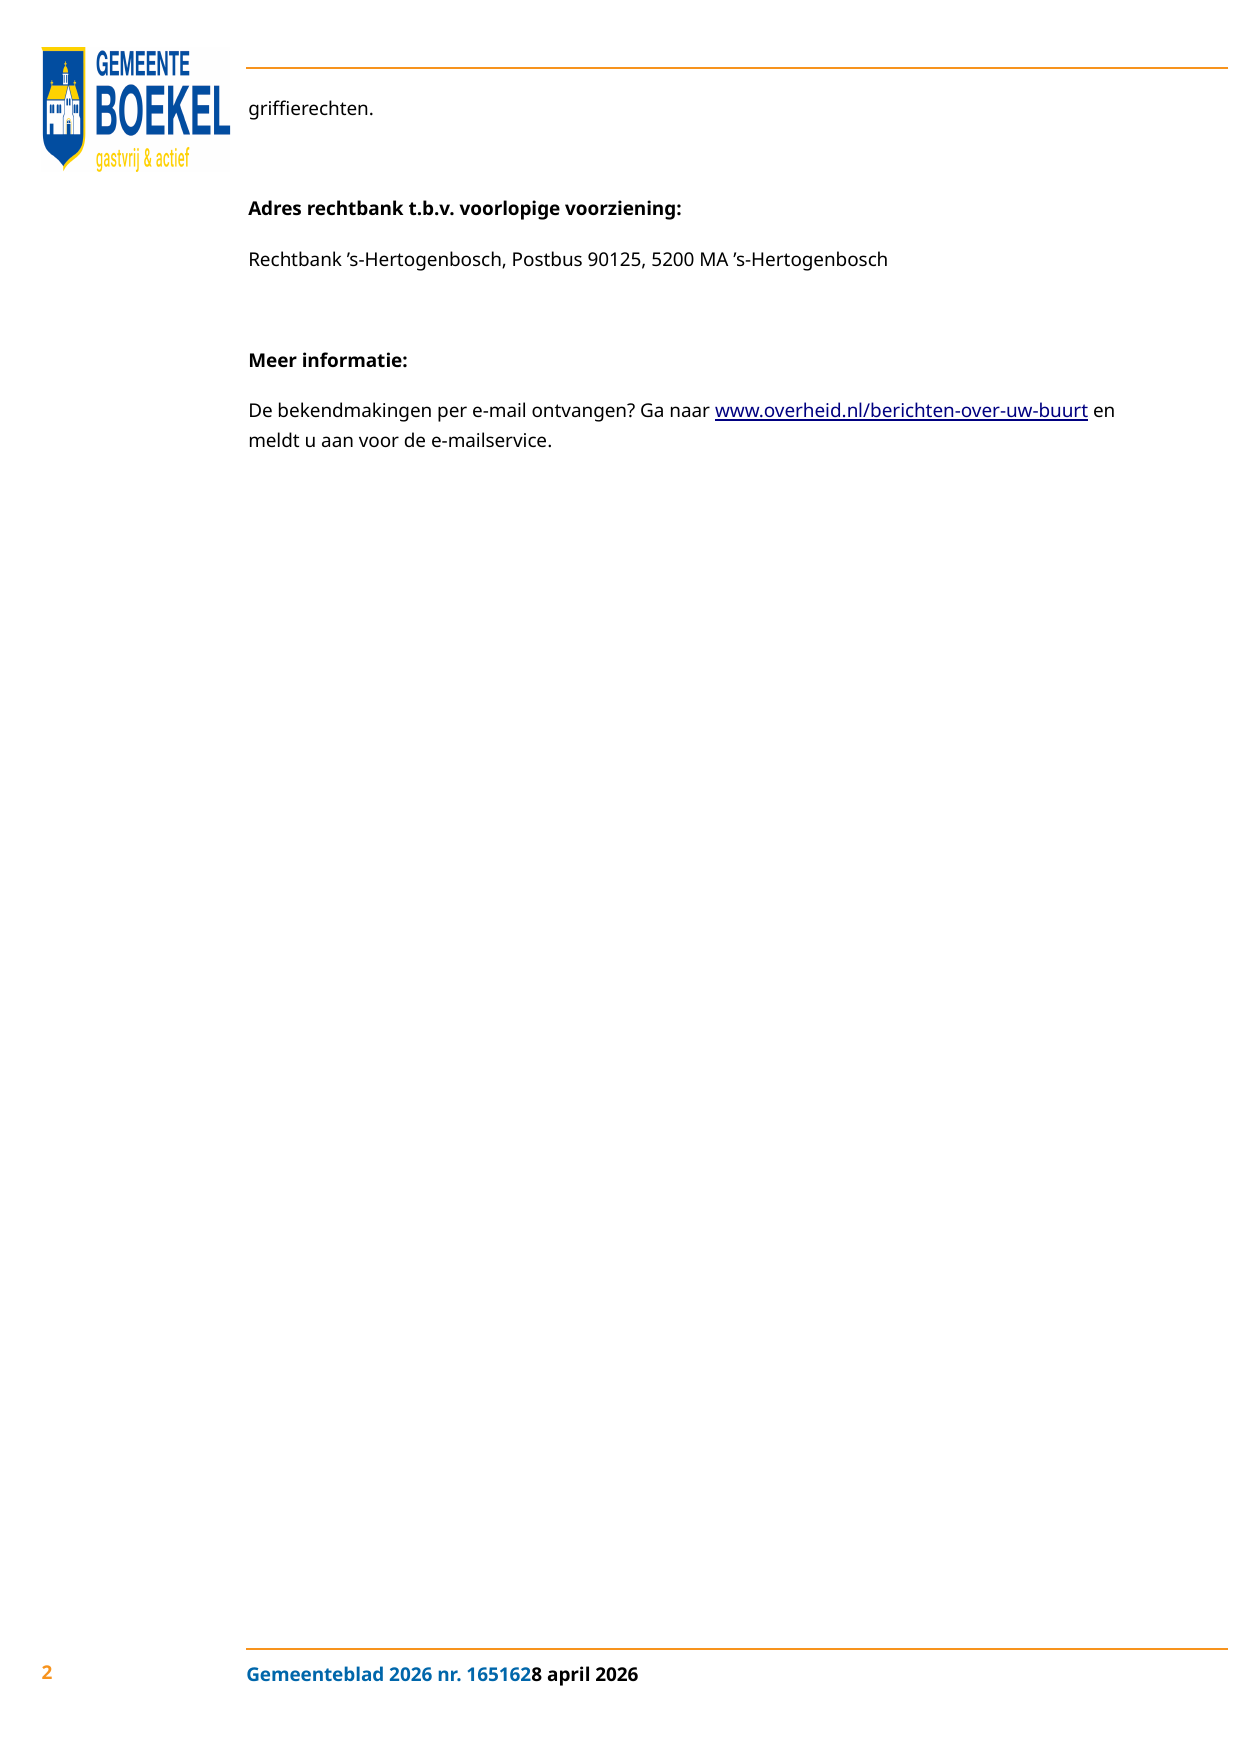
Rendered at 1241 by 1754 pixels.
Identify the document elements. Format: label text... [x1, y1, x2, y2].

text griffierechten. [248, 95, 1152, 121]
picture [41, 47, 231, 172]
text Meer informatie: [248, 347, 1152, 373]
text De bekendmakingen per e-mail ontvangen? Ga naar www.overheid.nl/berichten-over-uw-buurt en meldt u aan voor de e-mailservice. [248, 397, 1152, 453]
text Rechtbank ’s-Hertogenbosch, Postbus 90125, 5200 MA ’s-Hertogenbosch [248, 246, 1152, 272]
text Adres rechtbank t.b.v. voorlopige voorziening: [248, 196, 1152, 221]
